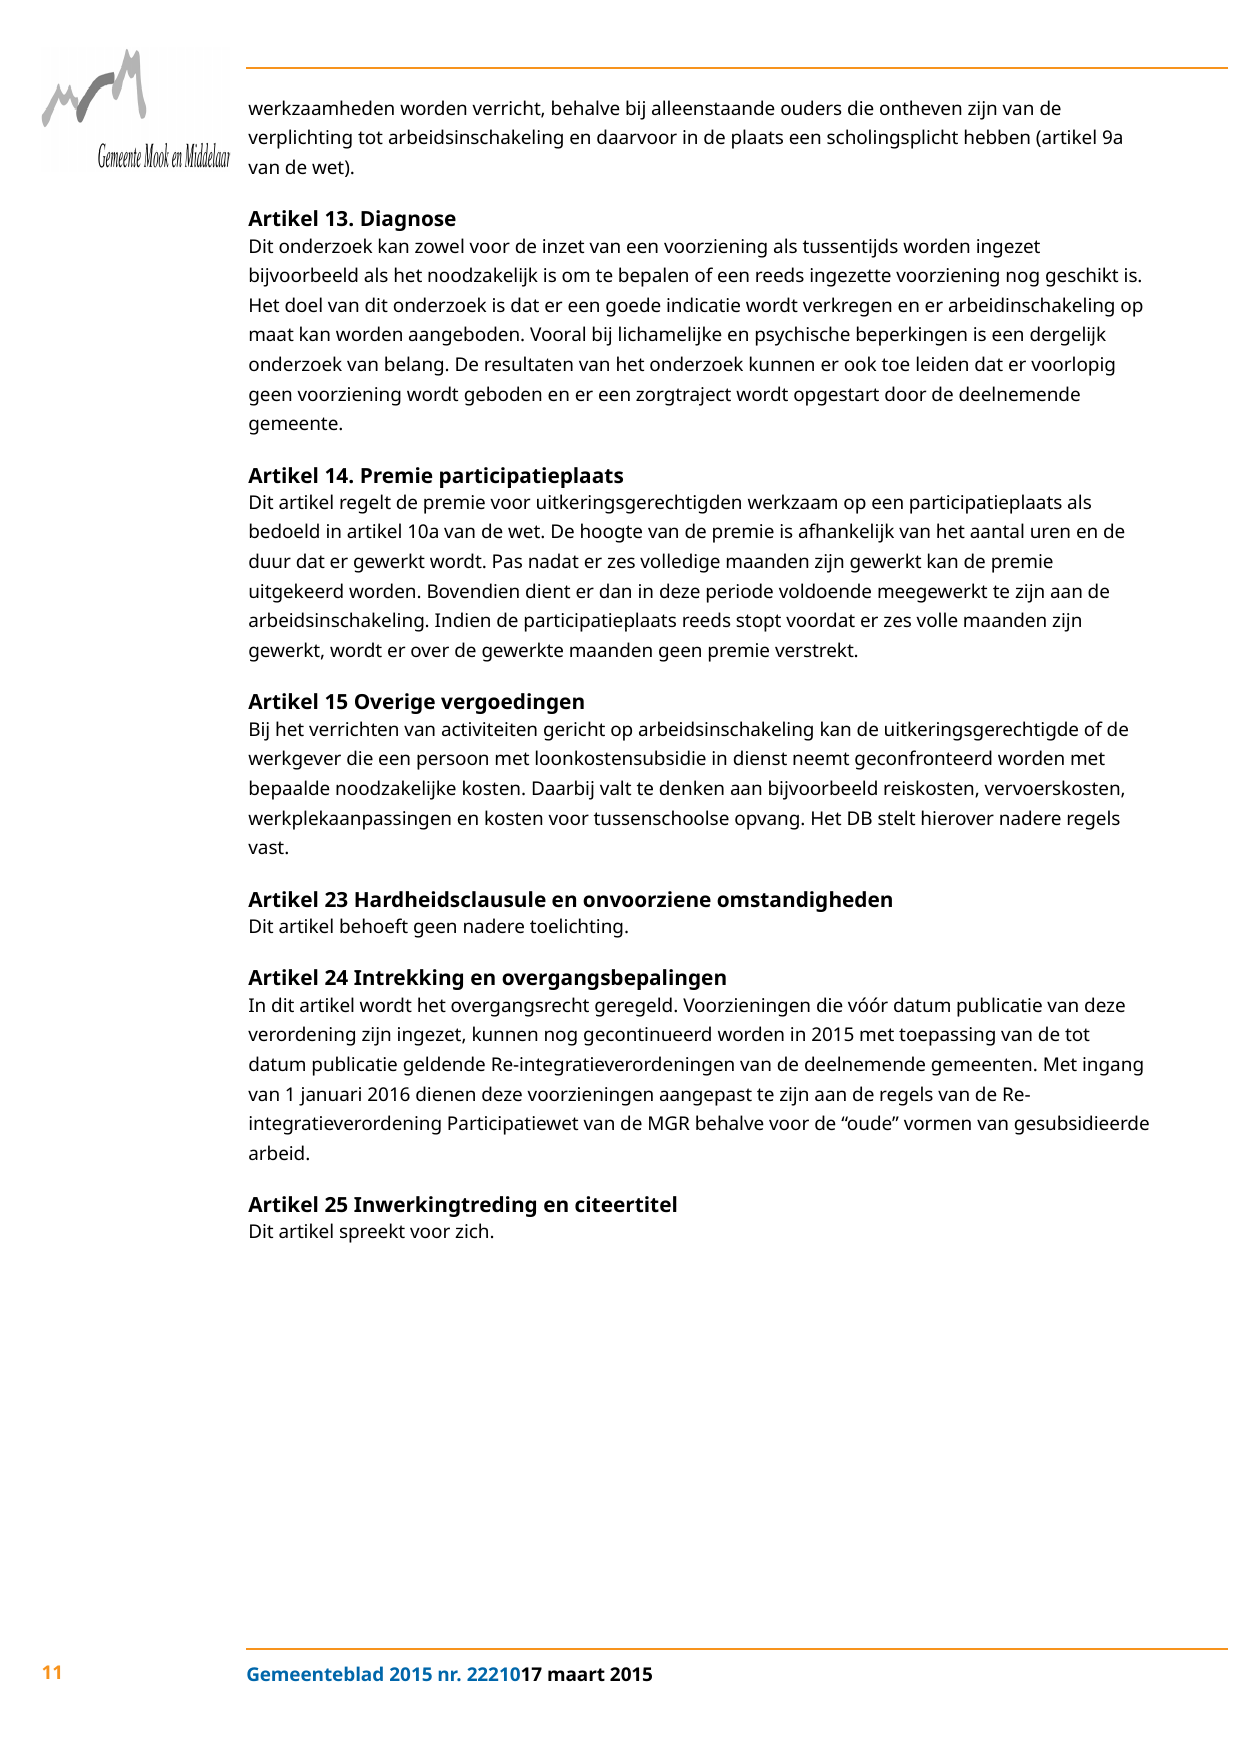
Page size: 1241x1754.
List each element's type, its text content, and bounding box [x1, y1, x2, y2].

text Artikel 25 Inwerkingtreding en citeertitel [248, 1190, 1152, 1219]
text werkzaamheden worden verricht, behalve bij alleenstaande ouders die ontheven zijn van de verplichting tot arbeidsinschakeling en daarvoor in de plaats een scholingsplicht hebben (artikel 9a van de wet). [248, 95, 1152, 180]
text Artikel 15 Overige vergoedingen [248, 687, 1152, 716]
text Artikel 13. Diagnose [248, 204, 1152, 233]
text Dit onderzoek kan zowel voor de inzet van een voorziening als tussentijds worden ingezet bijvoorbeeld als het noodzakelijk is om te bepalen of een reeds ingezette voorziening nog geschikt is. Het doel van dit onderzoek is dat er een goede indicatie wordt verkregen en er arbeidinschakeling op maat kan worden aangeboden. Vooral bij lichamelijke en psychische beperkingen is een dergelijk onderzoek van belang. De resultaten van het onderzoek kunnen er ook toe leiden dat er voorlopig geen voorziening wordt geboden en er een zorgtraject wordt opgestart door de deelnemende gemeente. [248, 233, 1152, 436]
text Bij het verrichten van activiteiten gericht op arbeidsinschakeling kan de uitkeringsgerechtigde of de werkgever die een persoon met loonkostensubsidie in dienst neemt geconfronteerd worden met bepaalde noodzakelijke kosten. Daarbij valt te denken aan bijvoorbeeld reiskosten, vervoerskosten, werkplekaanpassingen en kosten voor tussenschoolse opvang. Het DB stelt hierover nadere regels vast. [248, 716, 1152, 860]
text In dit artikel wordt het overgangsrecht geregeld. Voorzieningen die vóór datum publicatie van deze verordening zijn ingezet, kunnen nog gecontinueerd worden in 2015 met toepassing van de tot datum publicatie geldende Re-integratieverordeningen van de deelnemende gemeenten. Met ingang van 1 januari 2016 dienen deze voorzieningen aangepast te zijn aan de regels van de Re-integratieverordening Participatiewet van de MGR behalve voor de “oude” vormen van gesubsidieerde arbeid. [248, 992, 1152, 1166]
text Dit artikel spreekt voor zich. [248, 1219, 1152, 1244]
text Artikel 14. Premie participatieplaats [248, 461, 1152, 489]
text Artikel 23 Hardheidsclausule en onvoorziene omstandigheden [248, 885, 1152, 913]
picture [41, 47, 231, 172]
text Artikel 24 Intrekking en overgangsbepalingen [248, 963, 1152, 992]
text Dit artikel regelt de premie voor uitkeringsgerechtigden werkzaam op een participatieplaats als bedoeld in artikel 10a van de wet. De hoogte van de premie is afhankelijk van het aantal uren en de duur dat er gewerkt wordt. Pas nadat er zes volledige maanden zijn gewerkt kan de premie uitgekeerd worden. Bovendien dient er dan in deze periode voldoende meegewerkt te zijn aan de arbeidsinschakeling. Indien de participatieplaats reeds stopt voordat er zes volle maanden zijn gewerkt, wordt er over de gewerkte maanden geen premie verstrekt. [248, 489, 1152, 663]
text Dit artikel behoeft geen nadere toelichting. [248, 913, 1152, 939]
